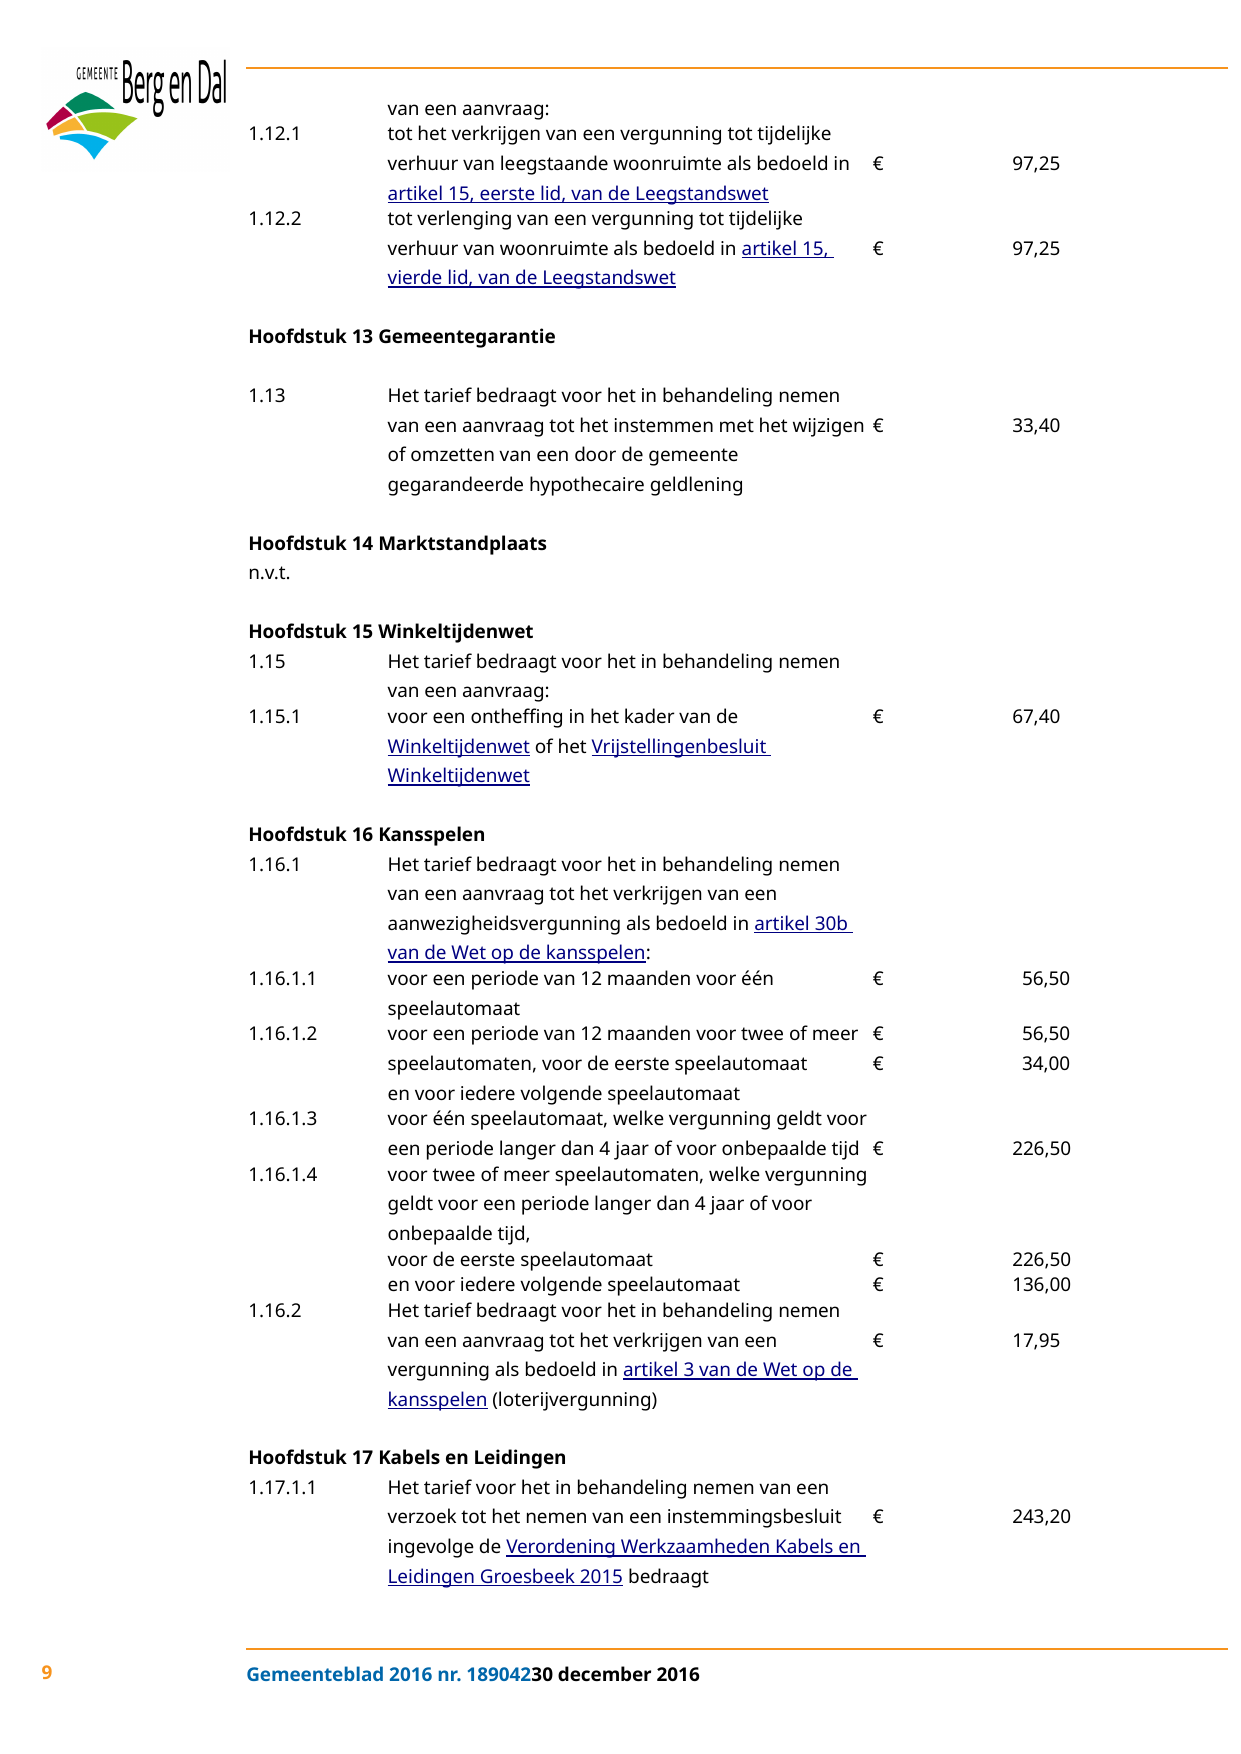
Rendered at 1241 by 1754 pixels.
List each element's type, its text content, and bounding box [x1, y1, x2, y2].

table_header [873, 95, 1012, 121]
table_cell € [873, 965, 1012, 1021]
table_cell en voor iedere volgende speelautomaat [388, 1271, 873, 1297]
table_cell [248, 1271, 387, 1297]
table_header 1.17.1.1 [248, 1474, 387, 1589]
table_cell tot het verkrijgen van een vergunning tot tijdelijke verhuur van leegstaande woonruimte als bedoeld in artikel 15, eerste lid, van de Leegstandswet [388, 121, 873, 205]
table_header 1.16.1 [248, 851, 387, 965]
table_header [248, 95, 387, 121]
table_header € [873, 1474, 1012, 1589]
table_cell 1.16.2 [248, 1297, 387, 1412]
table_header Het tarief voor het in behandeling nemen van een verzoek tot het nemen van een instemmingsbesluit ingevolge de Verordening Werkzaamheden Kabels en Leidingen Groesbeek 2015 bedraagt [388, 1474, 873, 1589]
table_cell 67,40 [1012, 704, 1152, 788]
table_header [873, 851, 1012, 965]
table_cell [248, 1246, 387, 1271]
text Hoofdstuk 15 Winkeltijdenwet [248, 618, 1152, 644]
table_header [1012, 95, 1152, 121]
table_cell 1.16.1.4 [248, 1161, 387, 1246]
table_header Het tarief bedraagt voor het in behandeling nemen van een aanvraag tot het instemmen met het wijzigen of omzetten van een door de gemeente gegarandeerde hypothecaire geldlening [388, 383, 873, 497]
table_cell 56,50 [1012, 965, 1152, 1021]
table_cell € [873, 205, 1012, 290]
table_cell [873, 1161, 1012, 1246]
table_cell voor één speelautomaat, welke vergunning geldt voor een periode langer dan 4 jaar of voor onbepaalde tijd [388, 1106, 873, 1161]
table_cell 97,25 [1012, 205, 1152, 290]
table_cell 17,95 [1012, 1297, 1152, 1412]
table_cell 1.15.1 [248, 704, 387, 788]
table_cell € [873, 1297, 1012, 1412]
table_cell 1.16.1.3 [248, 1106, 387, 1161]
table_cell 226,50 [1012, 1246, 1152, 1271]
table_cell voor een ontheffing in het kader van de Winkeltijdenwet of het Vrijstellingenbesluit Winkeltijdenwet [388, 704, 873, 788]
table_header [1012, 851, 1152, 965]
table_cell 1.12.2 [248, 205, 387, 290]
table_cell 1.16.1.2 [248, 1021, 387, 1106]
text Hoofdstuk 17 Kabels en Leidingen [248, 1444, 1152, 1470]
table_cell 56,50 34,00 [1012, 1021, 1152, 1106]
table_cell tot verlenging van een vergunning tot tijdelijke verhuur van woonruimte als bedoeld in artikel 15, vierde lid, van de Leegstandswet [388, 205, 873, 290]
table_cell € [873, 1271, 1012, 1297]
table_header Het tarief bedraagt voor het in behandeling nemen van een aanvraag tot het verkrijgen van een aanwezigheidsvergunning als bedoeld in artikel 30b van de Wet op de kansspelen: [388, 851, 873, 965]
table_header 33,40 [1012, 383, 1152, 497]
table_header € [873, 383, 1012, 497]
text n.v.t. [248, 559, 1152, 585]
table_header Het tarief bedraagt voor het in behandeling nemen van een aanvraag: [388, 648, 873, 703]
table_cell 97,25 [1012, 121, 1152, 205]
table_cell Het tarief bedraagt voor het in behandeling nemen van een aanvraag tot het verkrijgen van een vergunning als bedoeld in artikel 3 van de Wet op de kansspelen (loterijvergunning) [388, 1297, 873, 1412]
table_cell € [873, 704, 1012, 788]
table_cell € [873, 121, 1012, 205]
table_header van een aanvraag: [388, 95, 873, 121]
table_header [873, 648, 1012, 703]
text Hoofdstuk 13 Gemeentegarantie [248, 323, 1152, 349]
table_cell € € [873, 1021, 1012, 1106]
table_cell [1012, 1161, 1152, 1246]
table_cell 226,50 [1012, 1106, 1152, 1161]
table_cell voor twee of meer speelautomaten, welke vergunning geldt voor een periode langer dan 4 jaar of voor onbepaalde tijd, [388, 1161, 873, 1246]
text Hoofdstuk 14 Marktstandplaats [248, 530, 1152, 555]
table_cell € [873, 1106, 1012, 1161]
table_cell voor de eerste speelautomaat [388, 1246, 873, 1271]
table_header 1.13 [248, 383, 387, 497]
table_header 1.15 [248, 648, 387, 703]
table_header [1012, 648, 1152, 703]
table_cell voor een periode van 12 maanden voor één speelautomaat [388, 965, 873, 1021]
table_cell 1.16.1.1 [248, 965, 387, 1021]
table_cell 136,00 [1012, 1271, 1152, 1297]
table_cell voor een periode van 12 maanden voor twee of meer speelautomaten, voor de eerste speelautomaat en voor iedere volgende speelautomaat [388, 1021, 873, 1106]
text Hoofdstuk 16 Kansspelen [248, 821, 1152, 847]
picture [41, 47, 231, 172]
table_cell 1.12.1 [248, 121, 387, 205]
table_cell € [873, 1246, 1012, 1271]
table_header 243,20 [1012, 1474, 1152, 1589]
